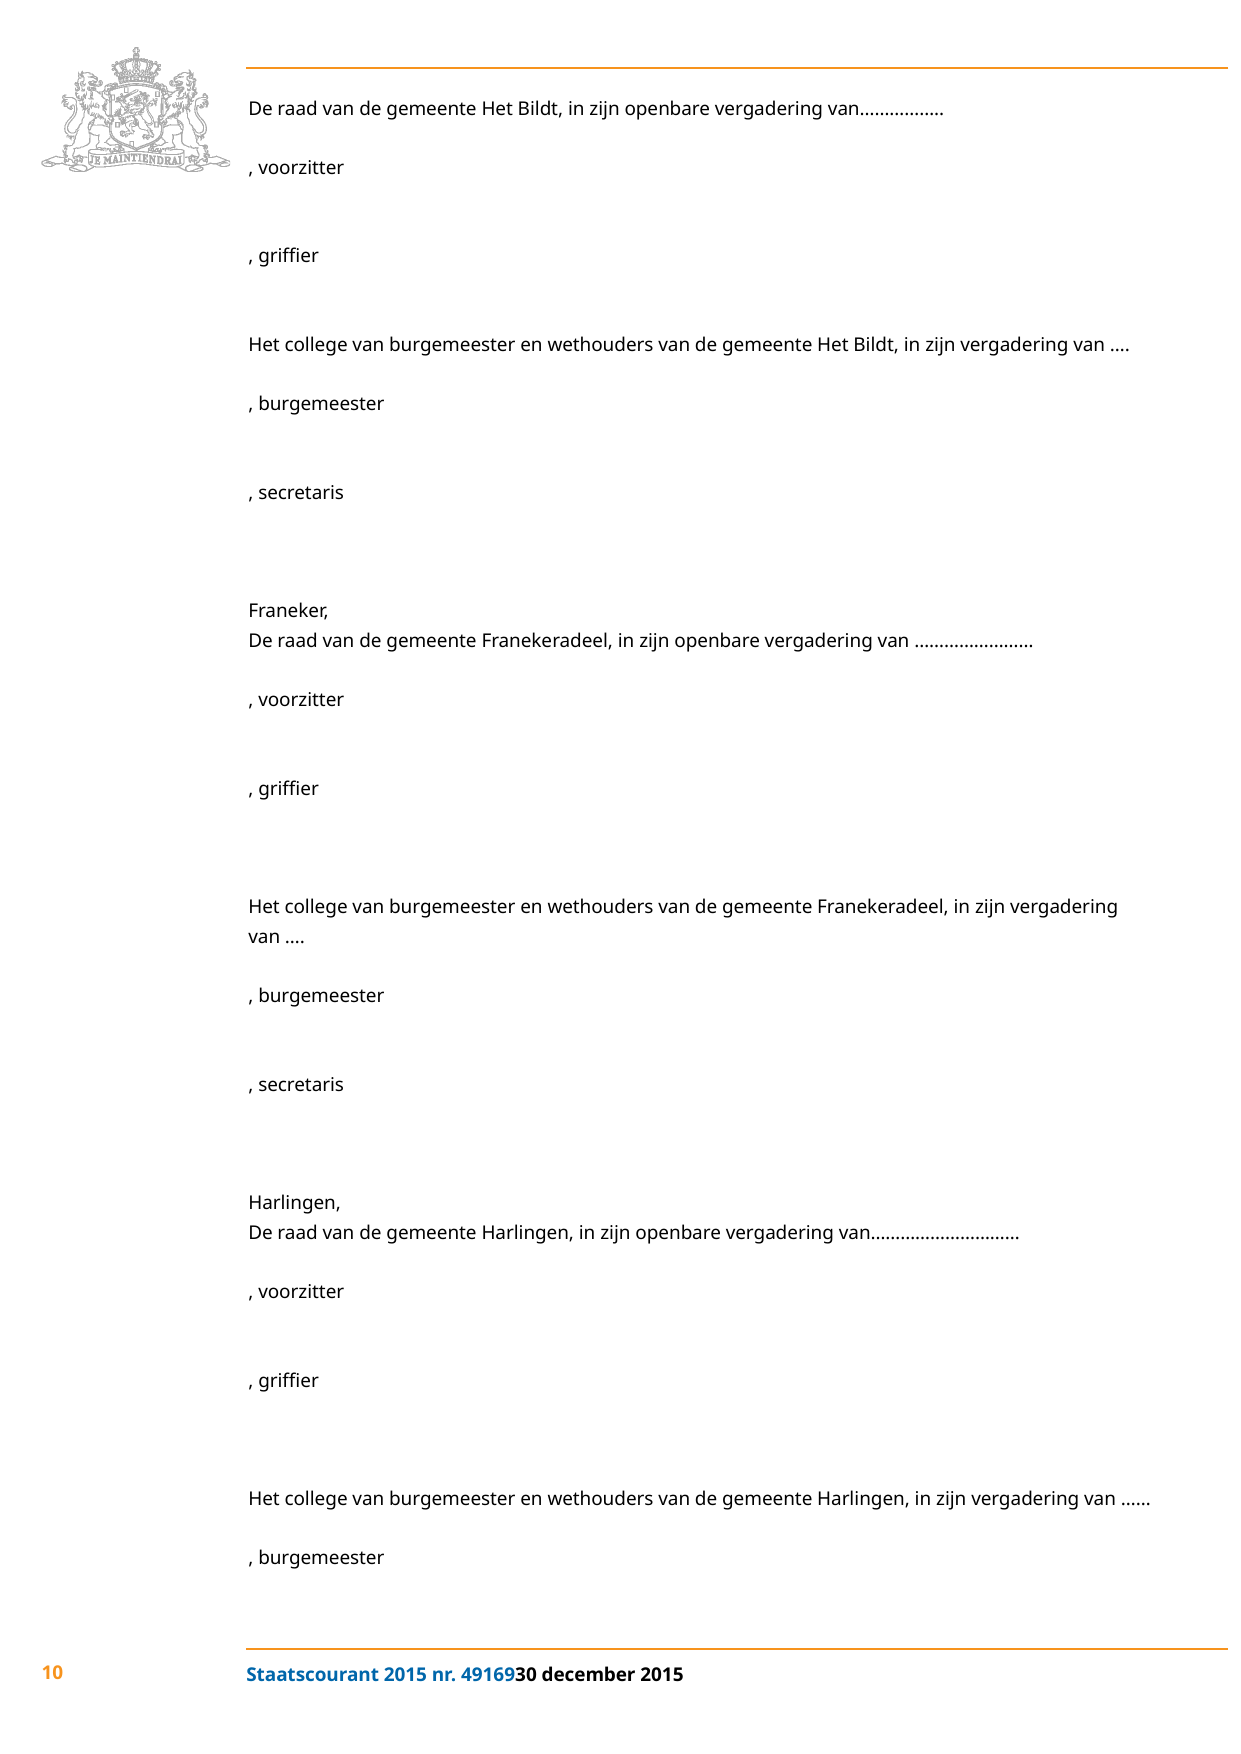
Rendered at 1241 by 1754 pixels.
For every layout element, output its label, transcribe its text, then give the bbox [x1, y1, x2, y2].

text , voorzitter [248, 1278, 1152, 1304]
text , secretaris [248, 479, 1152, 505]
text , burgemeester [248, 1544, 1152, 1570]
text De raad van de gemeente Het Bildt, in zijn openbare vergadering van…………….. [248, 95, 1152, 121]
text Het college van burgemeester en wethouders van de gemeente Harlingen, in zijn vergadering van …… [248, 1485, 1152, 1511]
picture [41, 47, 231, 172]
text , griffier [248, 775, 1152, 801]
text Harlingen, [248, 1189, 1152, 1215]
text , voorzitter [248, 154, 1152, 180]
text Het college van burgemeester en wethouders van de gemeente Franekeradeel, in zijn vergadering van …. [248, 893, 1152, 949]
text , griffier [248, 243, 1152, 268]
text Franeker, [248, 598, 1152, 623]
text , secretaris [248, 1071, 1152, 1097]
text De raad van de gemeente Franekeradeel, in zijn openbare vergadering van …………………… [248, 627, 1152, 653]
text Het college van burgemeester en wethouders van de gemeente Het Bildt, in zijn vergadering van …. [248, 331, 1152, 357]
text , griffier [248, 1367, 1152, 1393]
text De raad van de gemeente Harlingen, in zijn openbare vergadering van………………………… [248, 1219, 1152, 1245]
text , voorzitter [248, 686, 1152, 712]
text , burgemeester [248, 391, 1152, 416]
text , burgemeester [248, 982, 1152, 1008]
